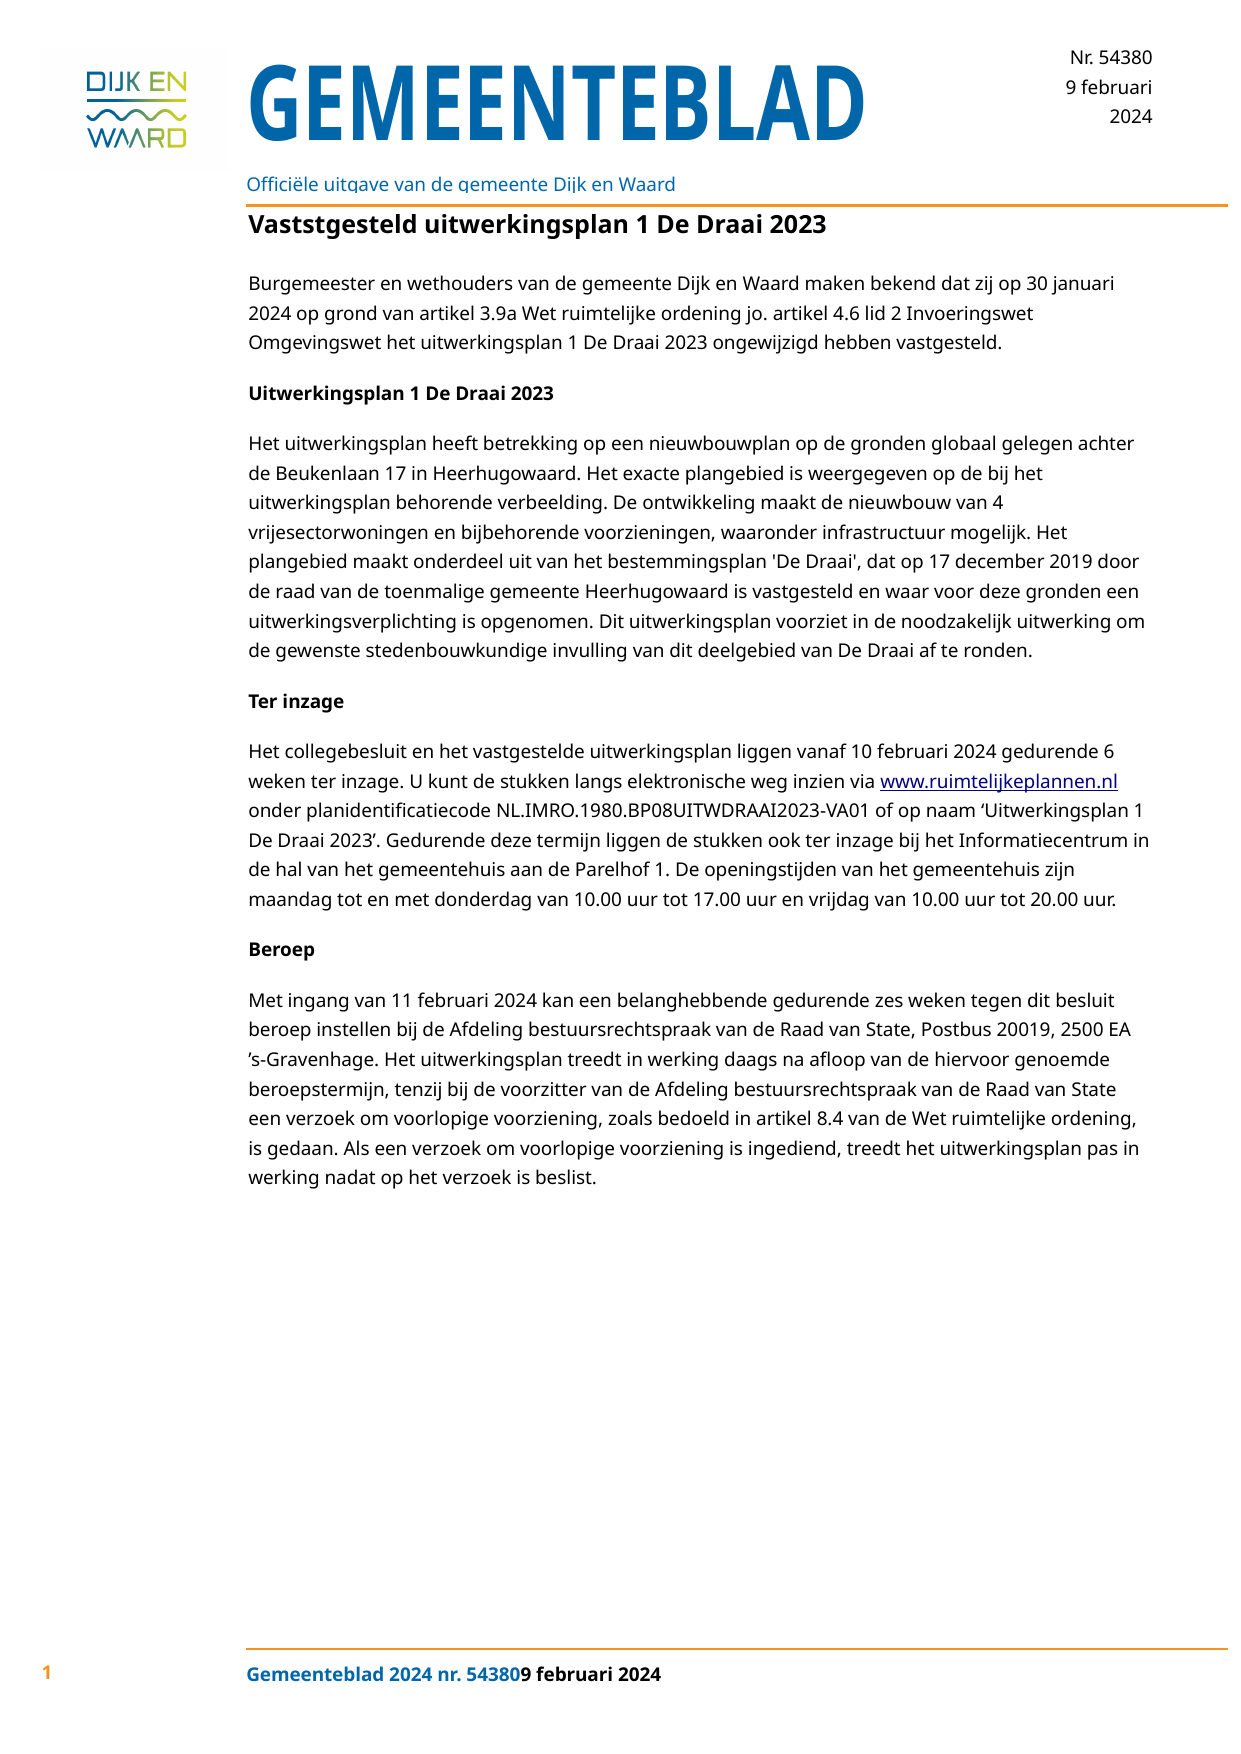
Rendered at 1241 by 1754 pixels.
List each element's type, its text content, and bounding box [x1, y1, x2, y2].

text Beroep [248, 937, 1152, 962]
picture [41, 47, 231, 172]
text Het uitwerkingsplan heeft betrekking op een nieuwbouwplan op de gronden globaal gelegen achter de Beukenlaan 17 in Heerhugowaard. Het exacte plangebied is weergegeven op de bij het uitwerkingsplan behorende verbeelding. De ontwikkeling maakt de nieuwbouw van 4 vrijesectorwoningen en bijbehorende voorzieningen, waaronder infrastructuur mogelijk. Het plangebied maakt onderdeel uit van het bestemmingsplan 'De Draai', dat op 17 december 2019 door de raad van de toenmalige gemeente Heerhugowaard is vastgesteld en waar voor deze gronden een uitwerkingsverplichting is opgenomen. Dit uitwerkingsplan voorziet in de noodzakelijk uitwerking om de gewenste stedenbouwkundige invulling van dit deelgebied van De Draai af te ronden. [248, 430, 1152, 663]
text Uitwerkingsplan 1 De Draai 2023 [248, 380, 1152, 406]
text Burgemeester en wethouders van de gemeente Dijk en Waard maken bekend dat zij op 30 januari 2024 op grond van artikel 3.9a Wet ruimtelijke ordening jo. artikel 4.6 lid 2 Invoeringswet Omgevingswet het uitwerkingsplan 1 De Draai 2023 ongewijzigd hebben vastgesteld. [248, 270, 1152, 355]
text Het collegebesluit en het vastgestelde uitwerkingsplan liggen vanaf 10 februari 2024 gedurende 6 weken ter inzage. U kunt de stukken langs elektronische weg inzien via www.ruimtelijkeplannen.nl onder planidentificatiecode NL.IMRO.1980.BP08UITWDRAAI2023-VA01 of op naam ‘Uitwerkingsplan 1 De Draai 2023’. Gedurende deze termijn liggen de stukken ook ter inzage bij het Informatiecentrum in de hal van het gemeentehuis aan de Parelhof 1. De openingstijden van het gemeentehuis zijn maandag tot en met donderdag van 10.00 uur tot 17.00 uur en vrijdag van 10.00 uur tot 20.00 uur. [248, 738, 1152, 912]
text Met ingang van 11 februari 2024 kan een belanghebbende gedurende zes weken tegen dit besluit beroep instellen bij de Afdeling bestuursrechtspraak van de Raad van State, Postbus 20019, 2500 EA ’s-Gravenhage. Het uitwerkingsplan treedt in werking daags na afloop van de hiervoor genoemde beroepstermijn, tenzij bij de voorzitter van de Afdeling bestuursrechtspraak van de Raad van State een verzoek om voorlopige voorziening, zoals bedoeld in artikel 8.4 van de Wet ruimtelijke ordening, is gedaan. Als een verzoek om voorlopige voorziening is ingediend, treedt het uitwerkingsplan pas in werking nadat op het verzoek is beslist. [248, 987, 1152, 1190]
text Ter inzage [248, 688, 1152, 713]
text Vaststgesteld uitwerkingsplan 1 De Draai 2023 [248, 207, 1152, 241]
